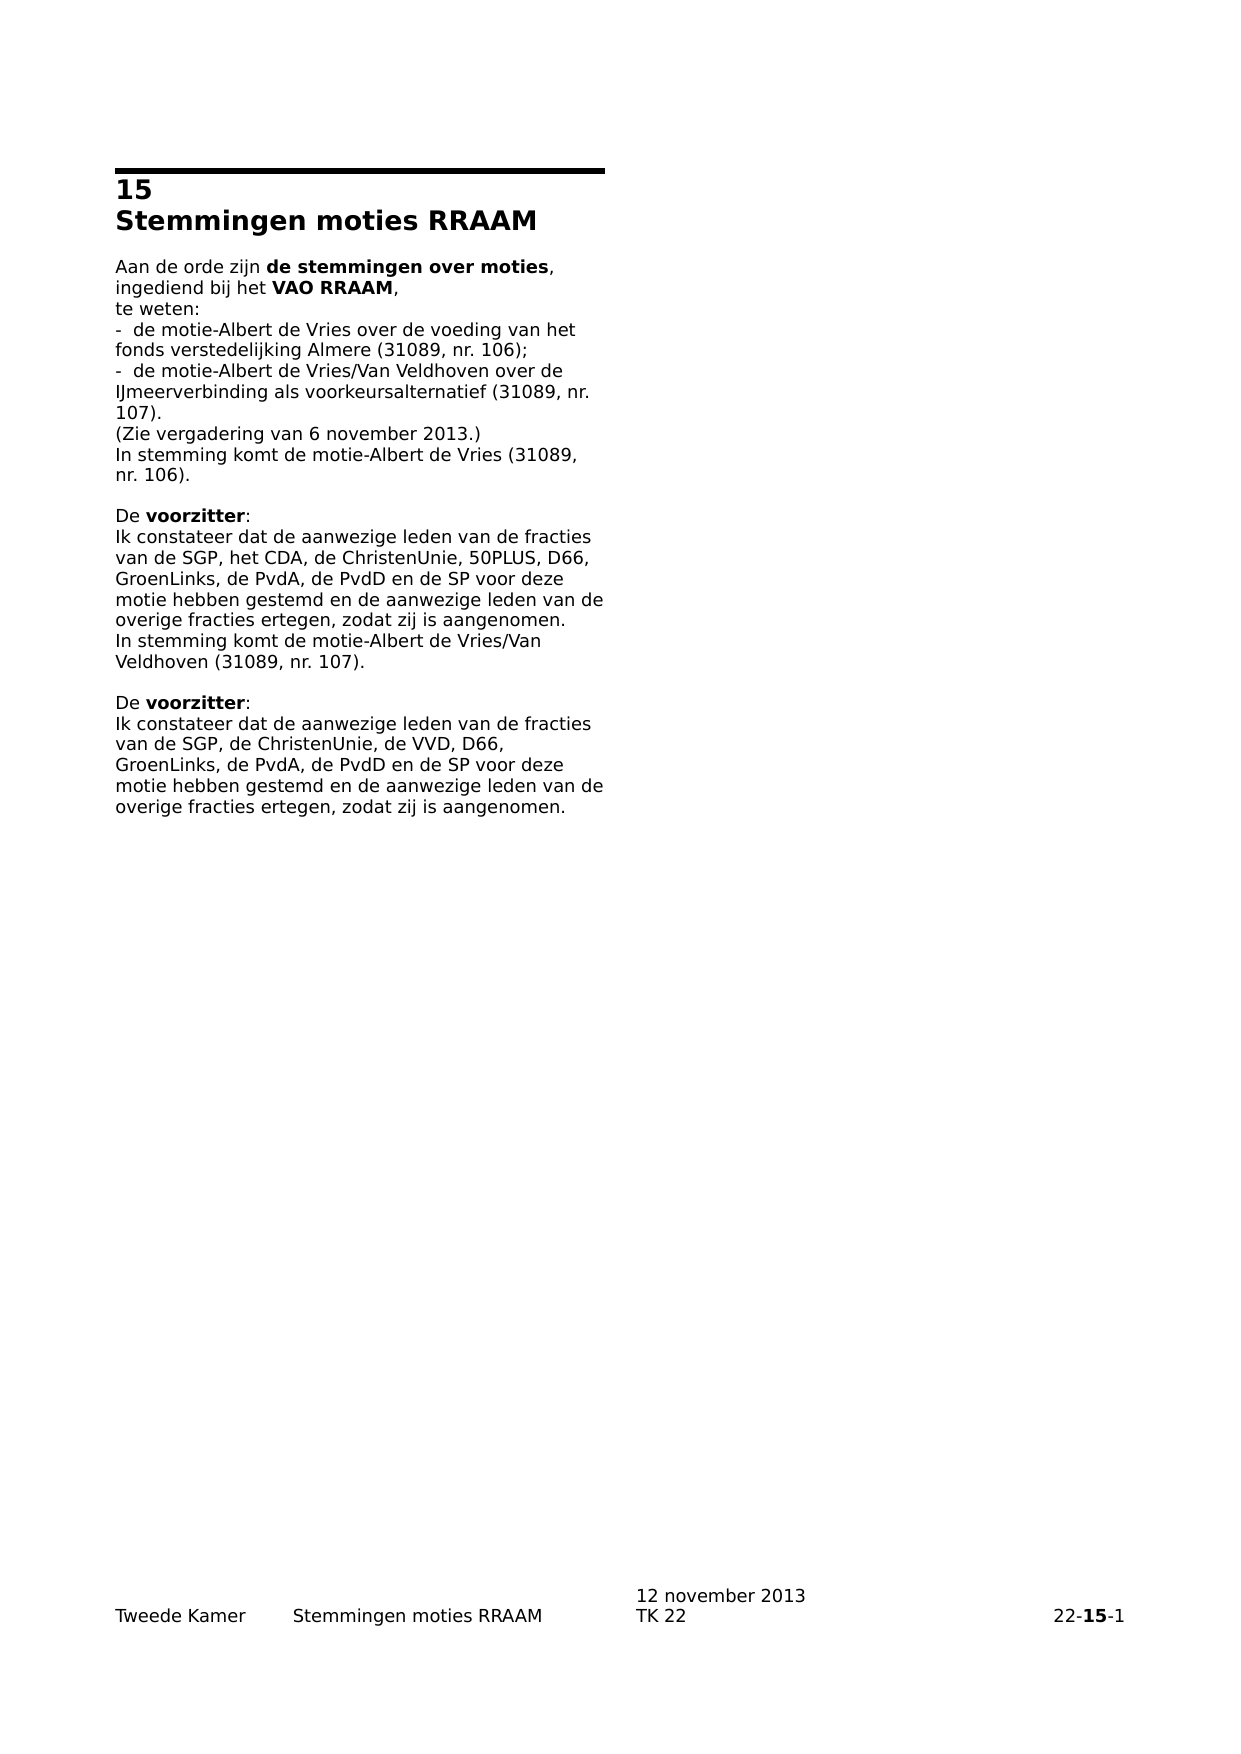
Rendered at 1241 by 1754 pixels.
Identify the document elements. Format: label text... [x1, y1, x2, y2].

text De voorzitter: [115, 506, 605, 527]
list de motie-Albert de Vries/Van Veldhoven over de IJmeerverbinding als voorkeursalternatief (31089, nr. 107). [115, 361, 605, 423]
text De voorzitter: [115, 693, 605, 713]
title 15 Stemmingen moties RRAAM [115, 174, 605, 237]
text Ik constateer dat de aanwezige leden van de fracties van de SGP, het CDA, de ChristenUnie, 50PLUS, D66, GroenLinks, de PvdA, de PvdD en de SP voor deze motie hebben gestemd en de aanwezige leden van de overige fracties ertegen, zodat zij is aangenomen. [115, 527, 605, 631]
text te weten: [115, 298, 605, 319]
text Ik constateer dat de aanwezige leden van de fracties van de SGP, de ChristenUnie, de VVD, D66, GroenLinks, de PvdA, de PvdD en de SP voor deze motie hebben gestemd en de aanwezige leden van de overige fracties ertegen, zodat zij is aangenomen. [115, 713, 605, 817]
text Aan de orde zijn de stemmingen over moties, ingediend bij het VAO RRAAM, [115, 257, 605, 298]
text (Zie vergadering van 6 november 2013.) [115, 423, 605, 444]
text In stemming komt de motie-Albert de Vries (31089, nr. 106). [115, 444, 605, 486]
text In stemming komt de motie-Albert de Vries/Van Veldhoven (31089, nr. 107). [115, 631, 605, 673]
list de motie-Albert de Vries over de voeding van het fonds verstedelijking Almere (31089, nr. 106); [115, 319, 605, 361]
